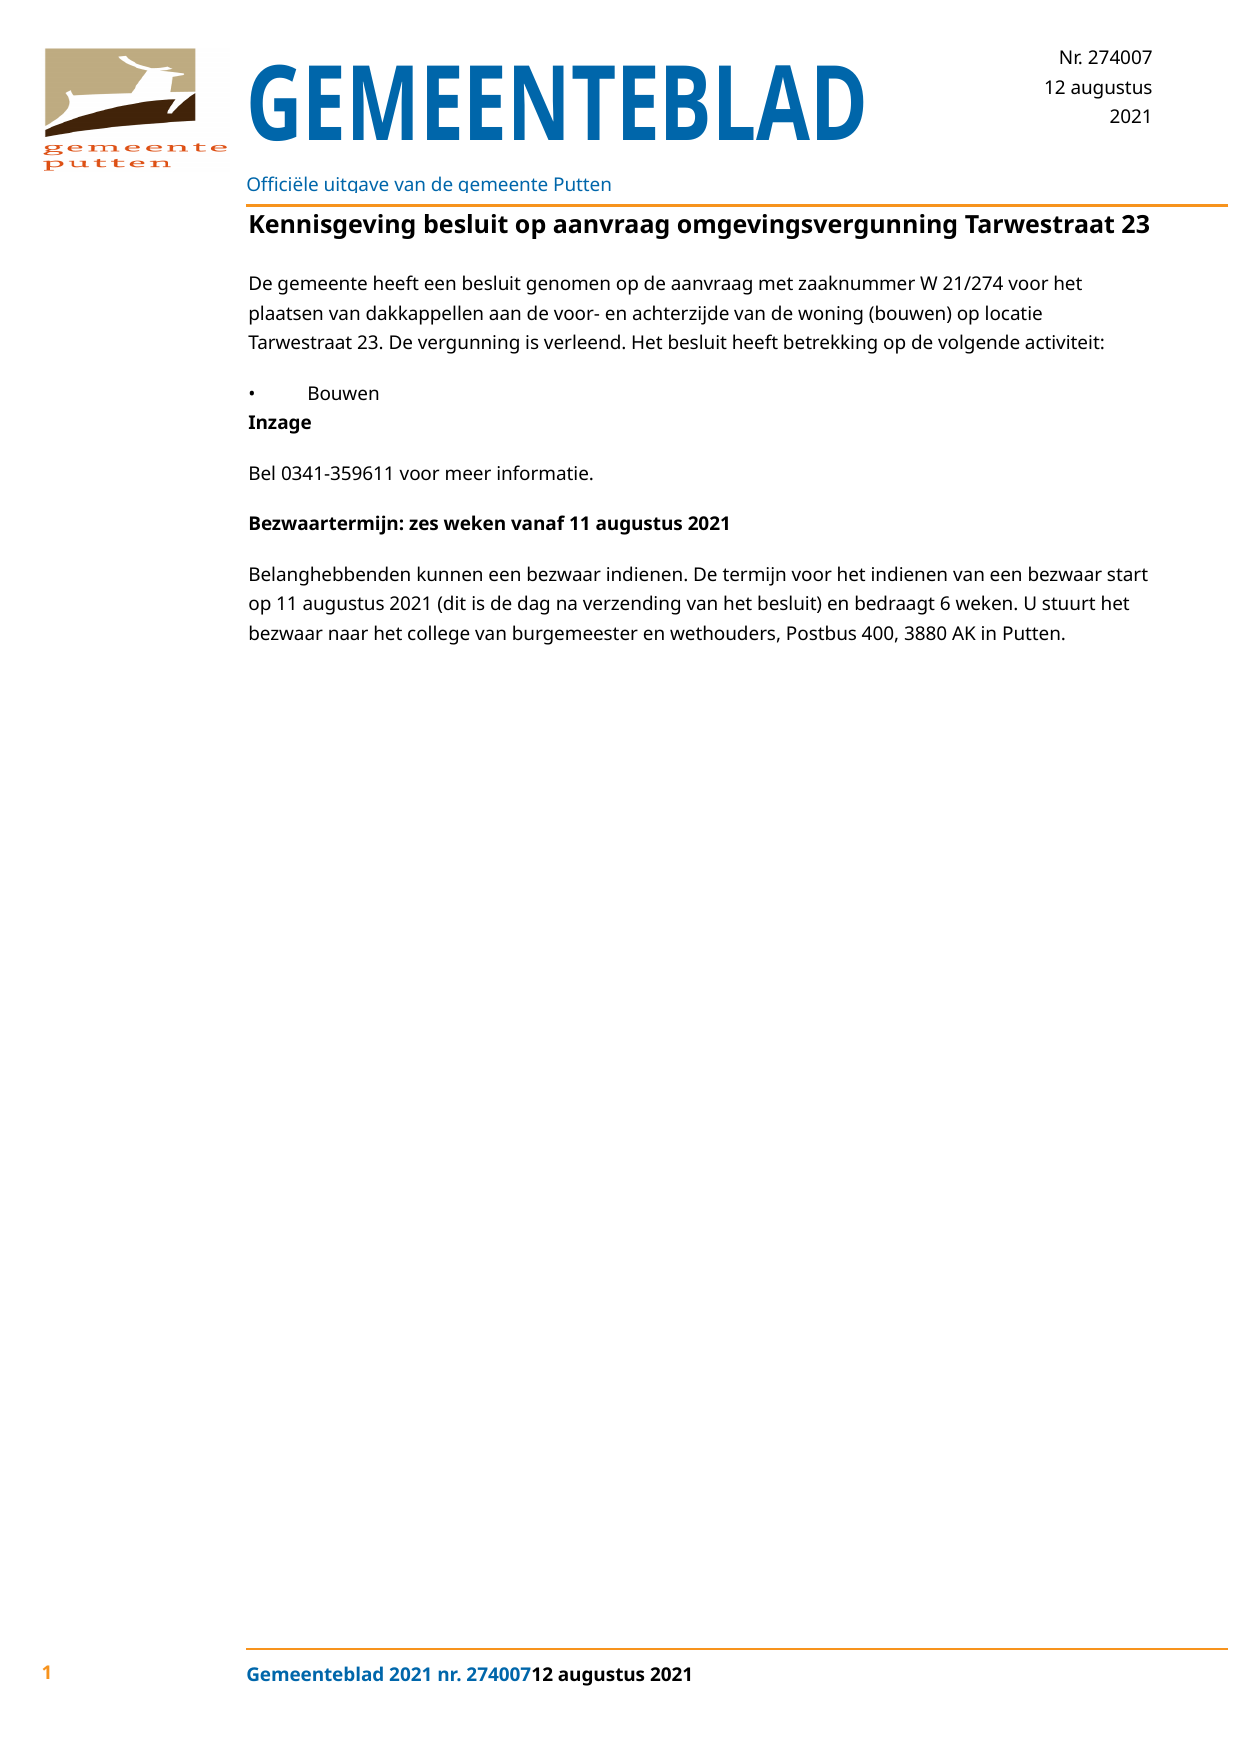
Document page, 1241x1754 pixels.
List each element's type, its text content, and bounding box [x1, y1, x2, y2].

text Bel 0341-359611 voor meer informatie. [248, 460, 1152, 486]
text Kennisgeving besluit op aanvraag omgevingsvergunning Tarwestraat 23 [248, 207, 1152, 241]
text Inzage [248, 409, 1152, 435]
text De gemeente heeft een besluit genomen op de aanvraag met zaaknummer W 21/274 voor het plaatsen van dakkappellen aan de voor- en achterzijde van de woning (bouwen) op locatie Tarwestraat 23. De vergunning is verleend. Het besluit heeft betrekking op de volgende activiteit: [248, 270, 1152, 355]
text Belanghebbenden kunnen een bezwaar indienen. De termijn voor het indienen van een bezwaar start op 11 augustus 2021 (dit is de dag na verzending van het besluit) en bedraagt 6 weken. U stuurt het bezwaar naar het college van burgemeester en wethouders, Postbus 400, 3880 AK in Putten. [248, 561, 1152, 646]
list Bouwen [248, 380, 1152, 406]
picture [41, 47, 231, 172]
text Bezwaartermijn: zes weken vanaf 11 augustus 2021 [248, 510, 1152, 536]
